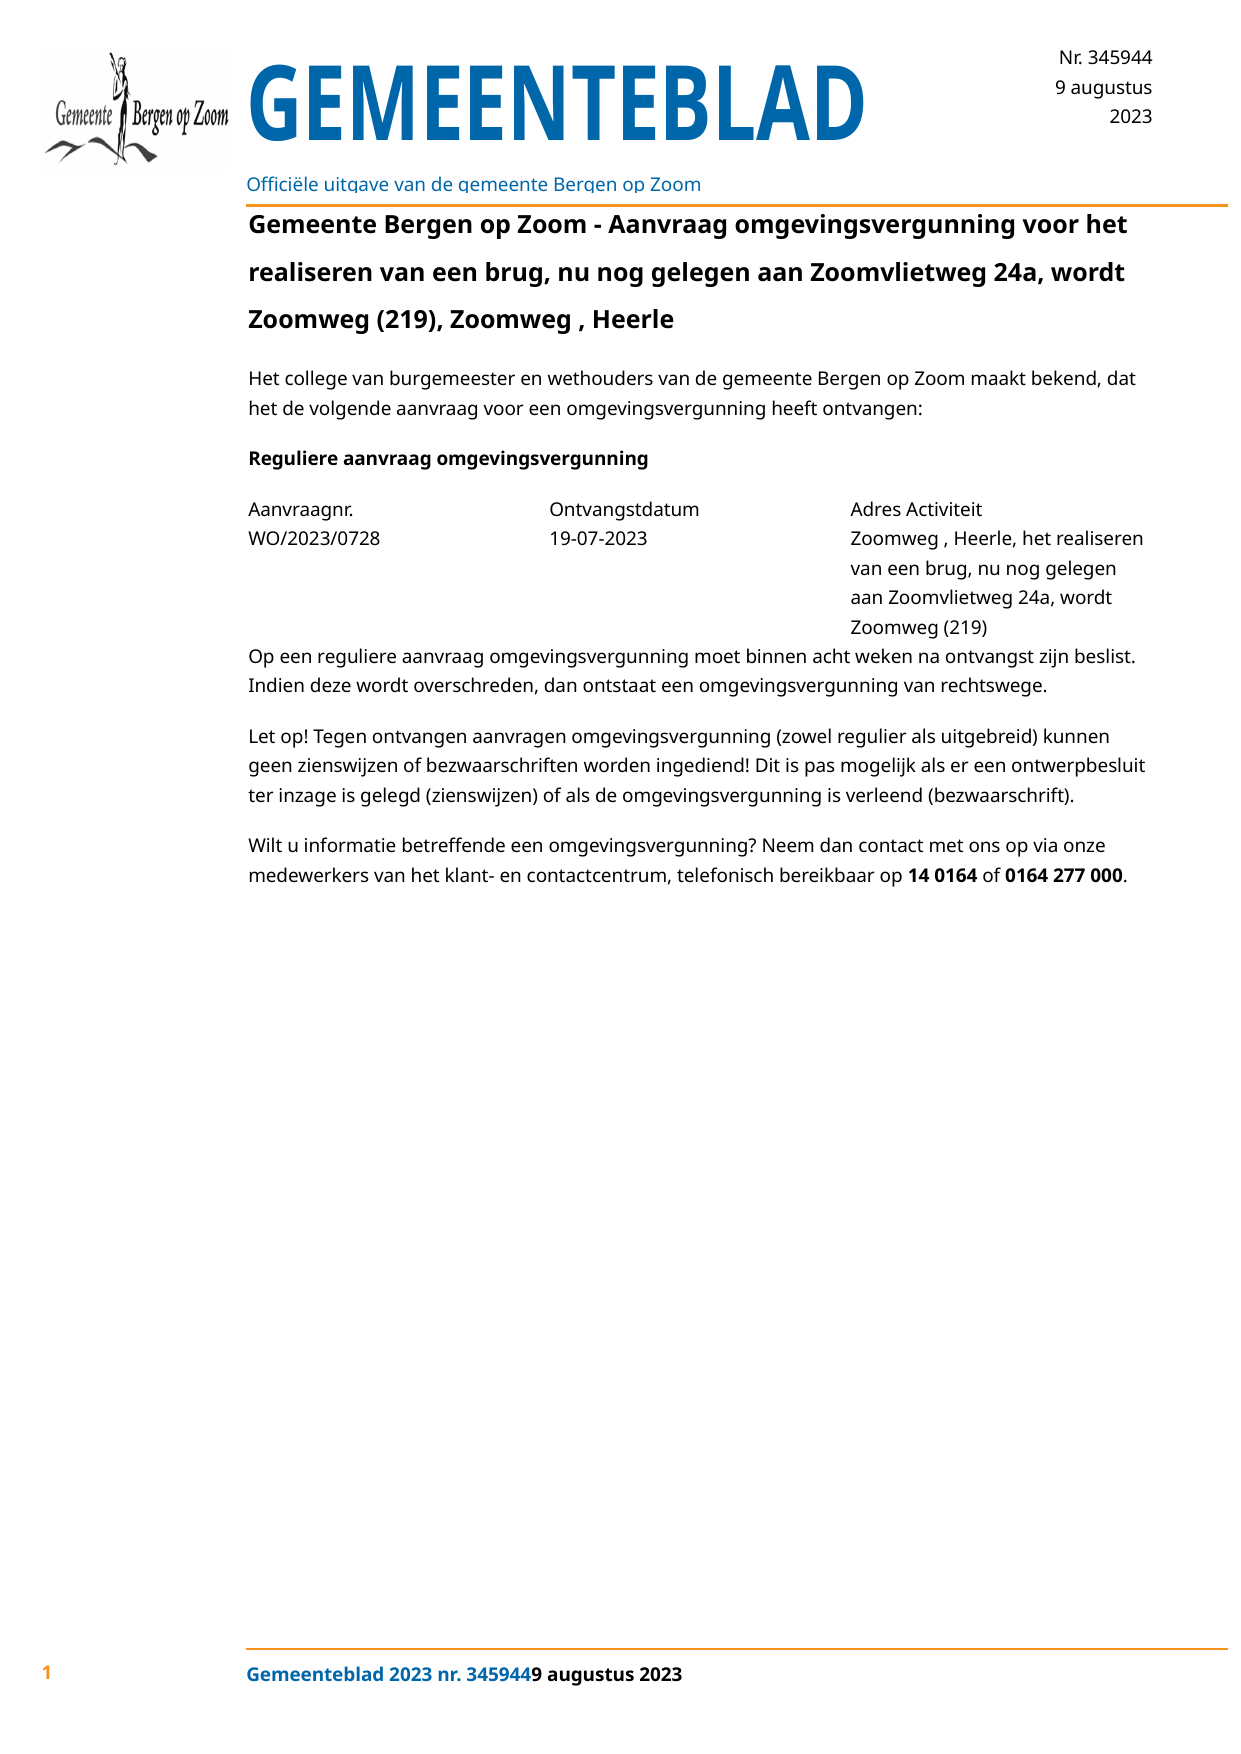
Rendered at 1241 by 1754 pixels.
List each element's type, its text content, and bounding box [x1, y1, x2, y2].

table_header Adres Activiteit [850, 496, 1152, 522]
table_header WO/2023/0728 [248, 525, 549, 639]
text Reguliere aanvraag omgevingsvergunning [248, 446, 1152, 471]
text Het college van burgemeester en wethouders van de gemeente Bergen op Zoom maakt bekend, dat het de volgende aanvraag voor een omgevingsvergunning heeft ontvangen: [248, 366, 1152, 421]
text Let op! Tegen ontvangen aanvragen omgevingsvergunning (zowel regulier als uitgebreid) kunnen geen zienswijzen of bezwaarschriften worden ingediend! Dit is pas mogelijk als er een ontwerpbesluit ter inzage is gelegd (zienswijzen) of als de omgevingsvergunning is verleend (bezwaarschrift). [248, 723, 1152, 808]
table_header Aanvraagnr. [248, 496, 549, 522]
text Op een reguliere aanvraag omgevingsvergunning moet binnen acht weken na ontvangst zijn beslist. Indien deze wordt overschreden, dan ontstaat een omgevingsvergunning van rechtswege. [248, 643, 1152, 698]
table_header 19-07-2023 [549, 525, 850, 639]
table_header Zoomweg , Heerle, het realiseren van een brug, nu nog gelegen aan Zoomvlietweg 24a, wordt Zoomweg (219) [850, 525, 1152, 639]
table_header Ontvangstdatum [549, 496, 850, 522]
text Wilt u informatie betreffende een omgevingsvergunning? Neem dan contact met ons op via onze medewerkers van het klant- en contactcentrum, telefonisch bereikbaar op 14 0164 of 0164 277 000. [248, 832, 1152, 888]
text Gemeente Bergen op Zoom - Aanvraag omgevingsvergunning voor het realiseren van een brug, nu nog gelegen aan Zoomvlietweg 24a, wordt Zoomweg (219), Zoomweg , Heerle [248, 207, 1152, 336]
picture [41, 47, 231, 172]
